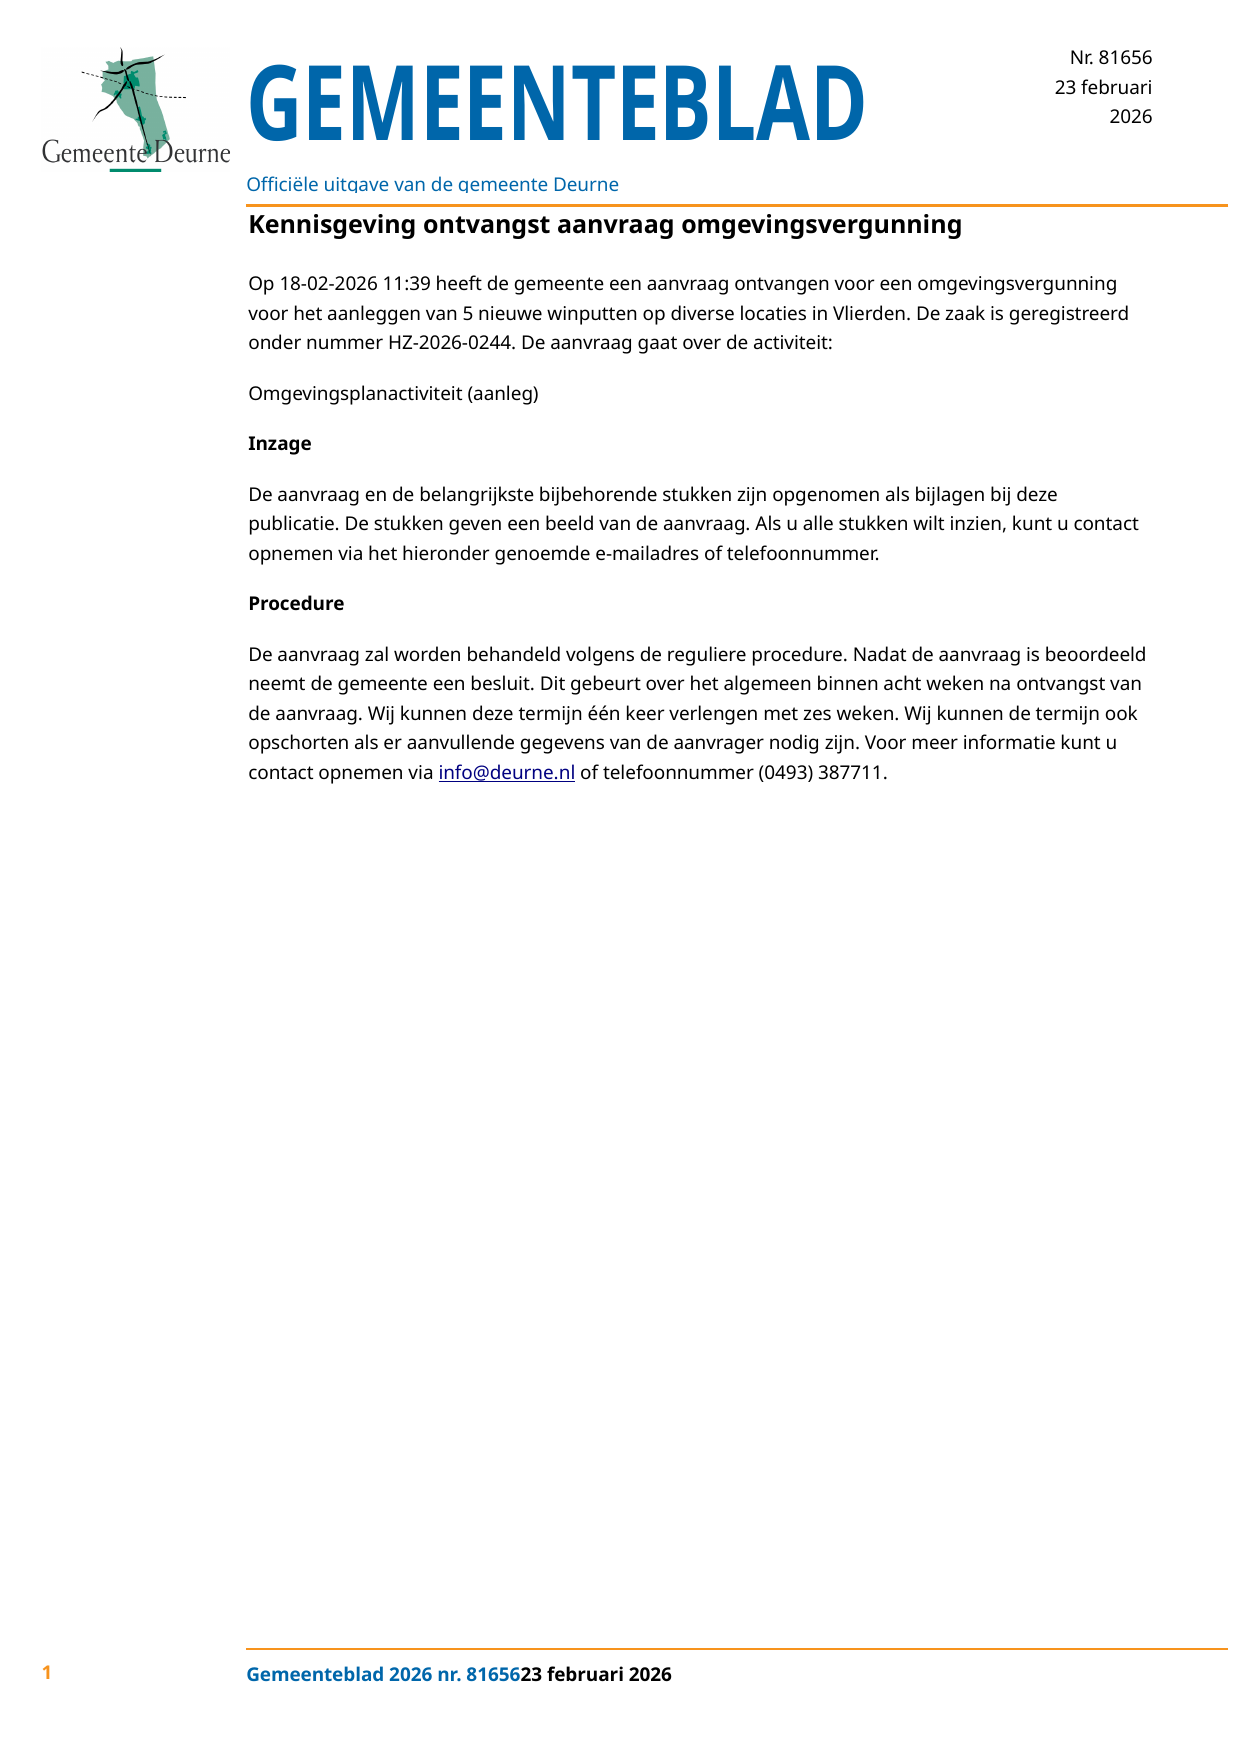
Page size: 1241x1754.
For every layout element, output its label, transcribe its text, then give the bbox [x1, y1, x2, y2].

text Omgevingsplanactiviteit (aanleg) [248, 380, 1152, 406]
text Inzage [248, 430, 1152, 456]
text Op 18-02-2026 11:39 heeft de gemeente een aanvraag ontvangen voor een omgevingsvergunning voor het aanleggen van 5 nieuwe winputten op diverse locaties in Vlierden. De zaak is geregistreerd onder nummer HZ-2026-0244. De aanvraag gaat over de activiteit: [248, 270, 1152, 355]
picture [41, 47, 231, 172]
text Procedure [248, 590, 1152, 616]
text De aanvraag en de belangrijkste bijbehorende stukken zijn opgenomen als bijlagen bij deze publicatie. De stukken geven een beeld van de aanvraag. Als u alle stukken wilt inzien, kunt u contact opnemen via het hieronder genoemde e-mailadres of telefoonnummer. [248, 481, 1152, 566]
text De aanvraag zal worden behandeld volgens de reguliere procedure. Nadat de aanvraag is beoordeeld neemt de gemeente een besluit. Dit gebeurt over het algemeen binnen acht weken na ontvangst van de aanvraag. Wij kunnen deze termijn één keer verlengen met zes weken. Wij kunnen de termijn ook opschorten als er aanvullende gegevens van de aanvrager nodig zijn. Voor meer informatie kunt u contact opnemen via info@deurne.nl of telefoonnummer (0493) 387711. [248, 641, 1152, 785]
text Kennisgeving ontvangst aanvraag omgevingsvergunning [248, 207, 1152, 241]
